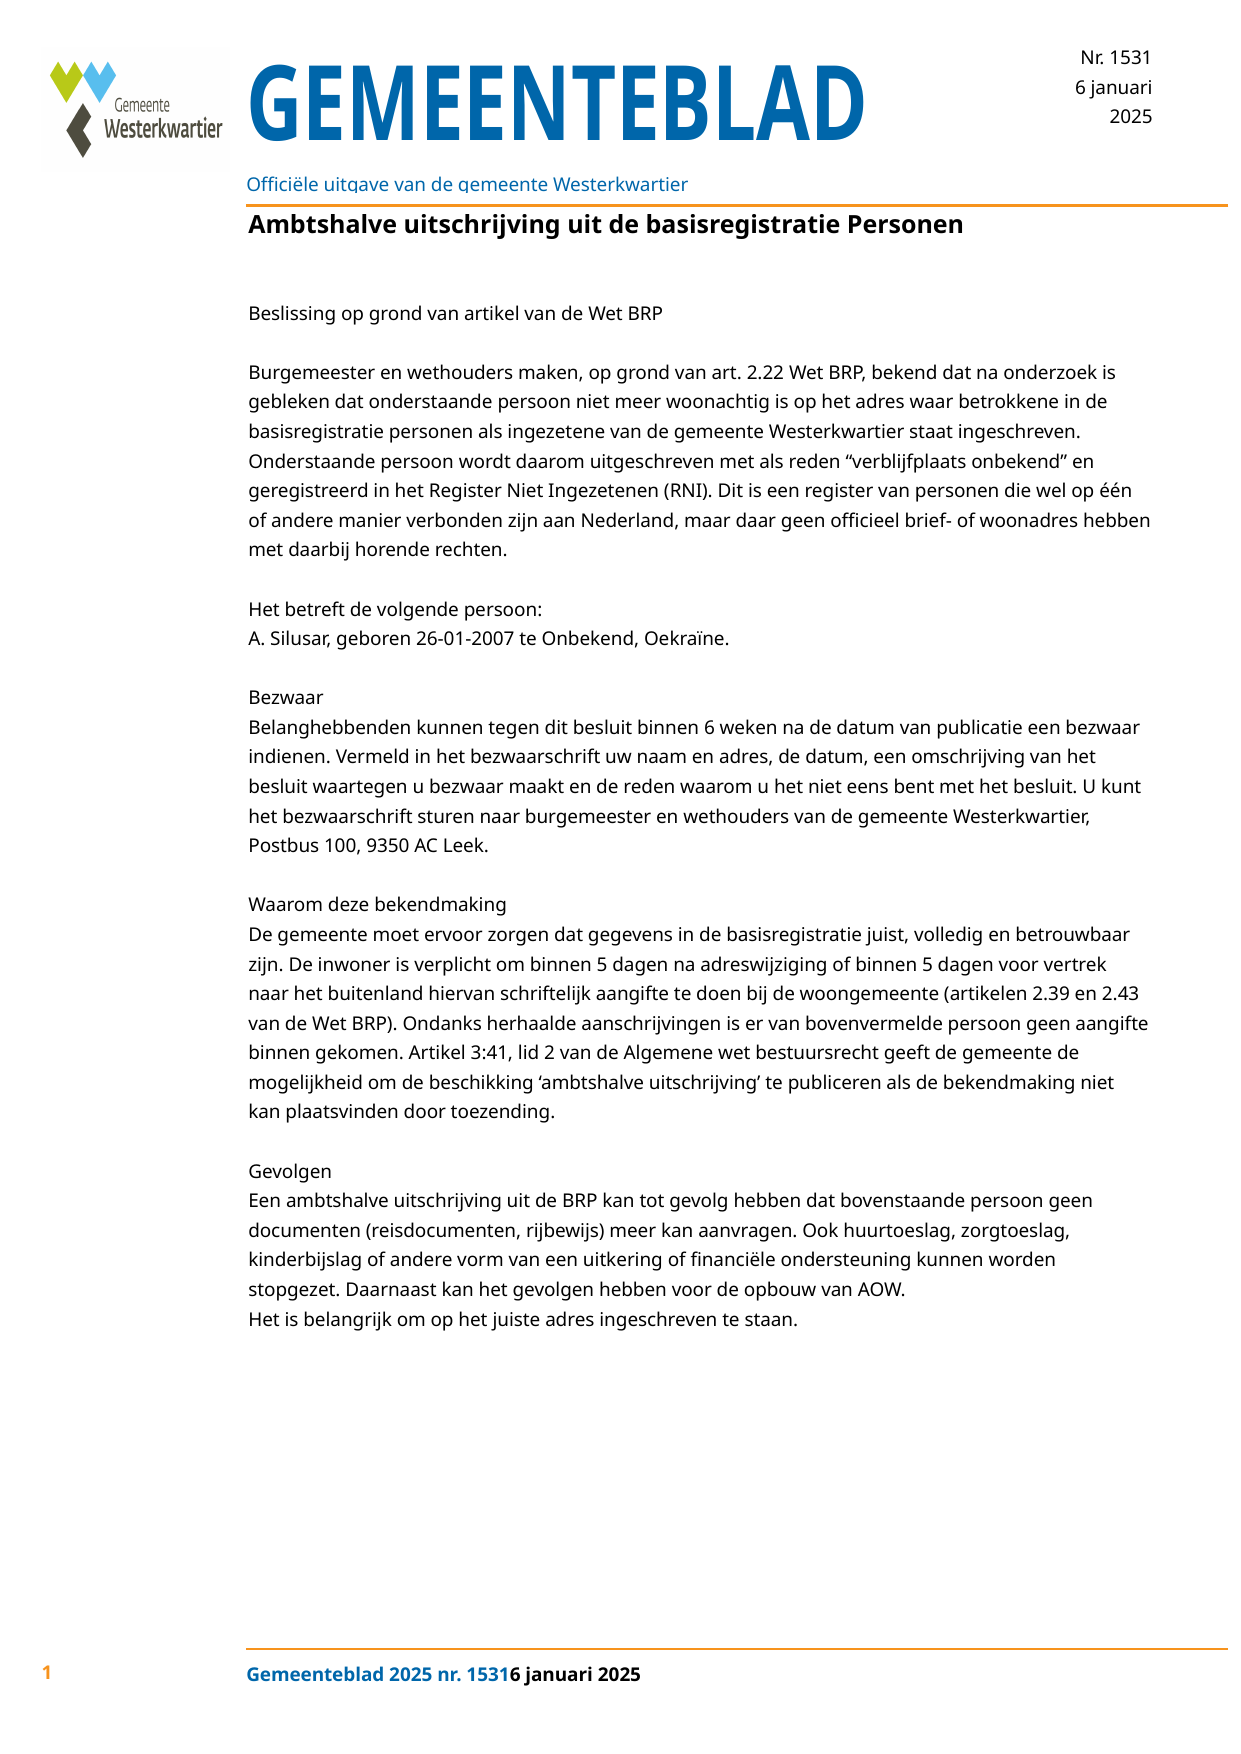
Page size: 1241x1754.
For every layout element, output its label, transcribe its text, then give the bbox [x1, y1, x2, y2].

text Het is belangrijk om op het juiste adres ingeschreven te staan. [248, 1306, 1152, 1331]
text Waarom deze bekendmaking [248, 892, 1152, 917]
text Bezwaar [248, 684, 1152, 710]
text De gemeente moet ervoor zorgen dat gegevens in de basisregistratie juist, volledig en betrouwbaar zijn. De inwoner is verplicht om binnen 5 dagen na adreswijziging of binnen 5 dagen voor vertrek naar het buitenland hiervan schriftelijk aangifte te doen bij de woongemeente (artikelen 2.39 en 2.43 van de Wet BRP). Ondanks herhaalde aanschrijvingen is er van bovenvermelde persoon geen aangifte binnen gekomen. Artikel 3:41, lid 2 van de Algemene wet bestuursrecht geeft de gemeente de mogelijkheid om de beschikking ‘ambtshalve uitschrijving’ te publiceren als de bekendmaking niet kan plaatsvinden door toezending. [248, 921, 1152, 1124]
text A. Silusar, geboren 26-01-2007 te Onbekend, Oekraïne. [248, 625, 1152, 651]
text Gevolgen [248, 1158, 1152, 1183]
text Een ambtshalve uitschrijving uit de BRP kan tot gevolg hebben dat bovenstaande persoon geen documenten (reisdocumenten, rijbewijs) meer kan aanvragen. Ook huurtoeslag, zorgtoeslag, kinderbijslag of andere vorm van een uitkering of financiële ondersteuning kunnen worden stopgezet. Daarnaast kan het gevolgen hebben voor de opbouw van AOW. [248, 1187, 1152, 1302]
text Ambtshalve uitschrijving uit de basisregistratie Personen [248, 207, 1152, 241]
text Belanghebbenden kunnen tegen dit besluit binnen 6 weken na de datum van publicatie een bezwaar indienen. Vermeld in het bezwaarschrift uw naam en adres, de datum, een omschrijving van het besluit waartegen u bezwaar maakt en de reden waarom u het niet eens bent met het besluit. U kunt het bezwaarschrift sturen naar burgemeester en wethouders van de gemeente Westerkwartier, Postbus 100, 9350 AC Leek. [248, 714, 1152, 858]
text Het betreft de volgende persoon: [248, 596, 1152, 621]
text Beslissing op grond van artikel van de Wet BRP [248, 300, 1152, 326]
text Burgemeester en wethouders maken, op grond van art. 2.22 Wet BRP, bekend dat na onderzoek is gebleken dat onderstaande persoon niet meer woonachtig is op het adres waar betrokkene in de basisregistratie personen als ingezetene van de gemeente Westerkwartier staat ingeschreven. Onderstaande persoon wordt daarom uitgeschreven met als reden “verblijfplaats onbekend” en geregistreerd in het Register Niet Ingezetenen (RNI). Dit is een register van personen die wel op één of andere manier verbonden zijn aan Nederland, maar daar geen officieel brief- of woonadres hebben met daarbij horende rechten. [248, 359, 1152, 562]
picture [41, 47, 231, 172]
